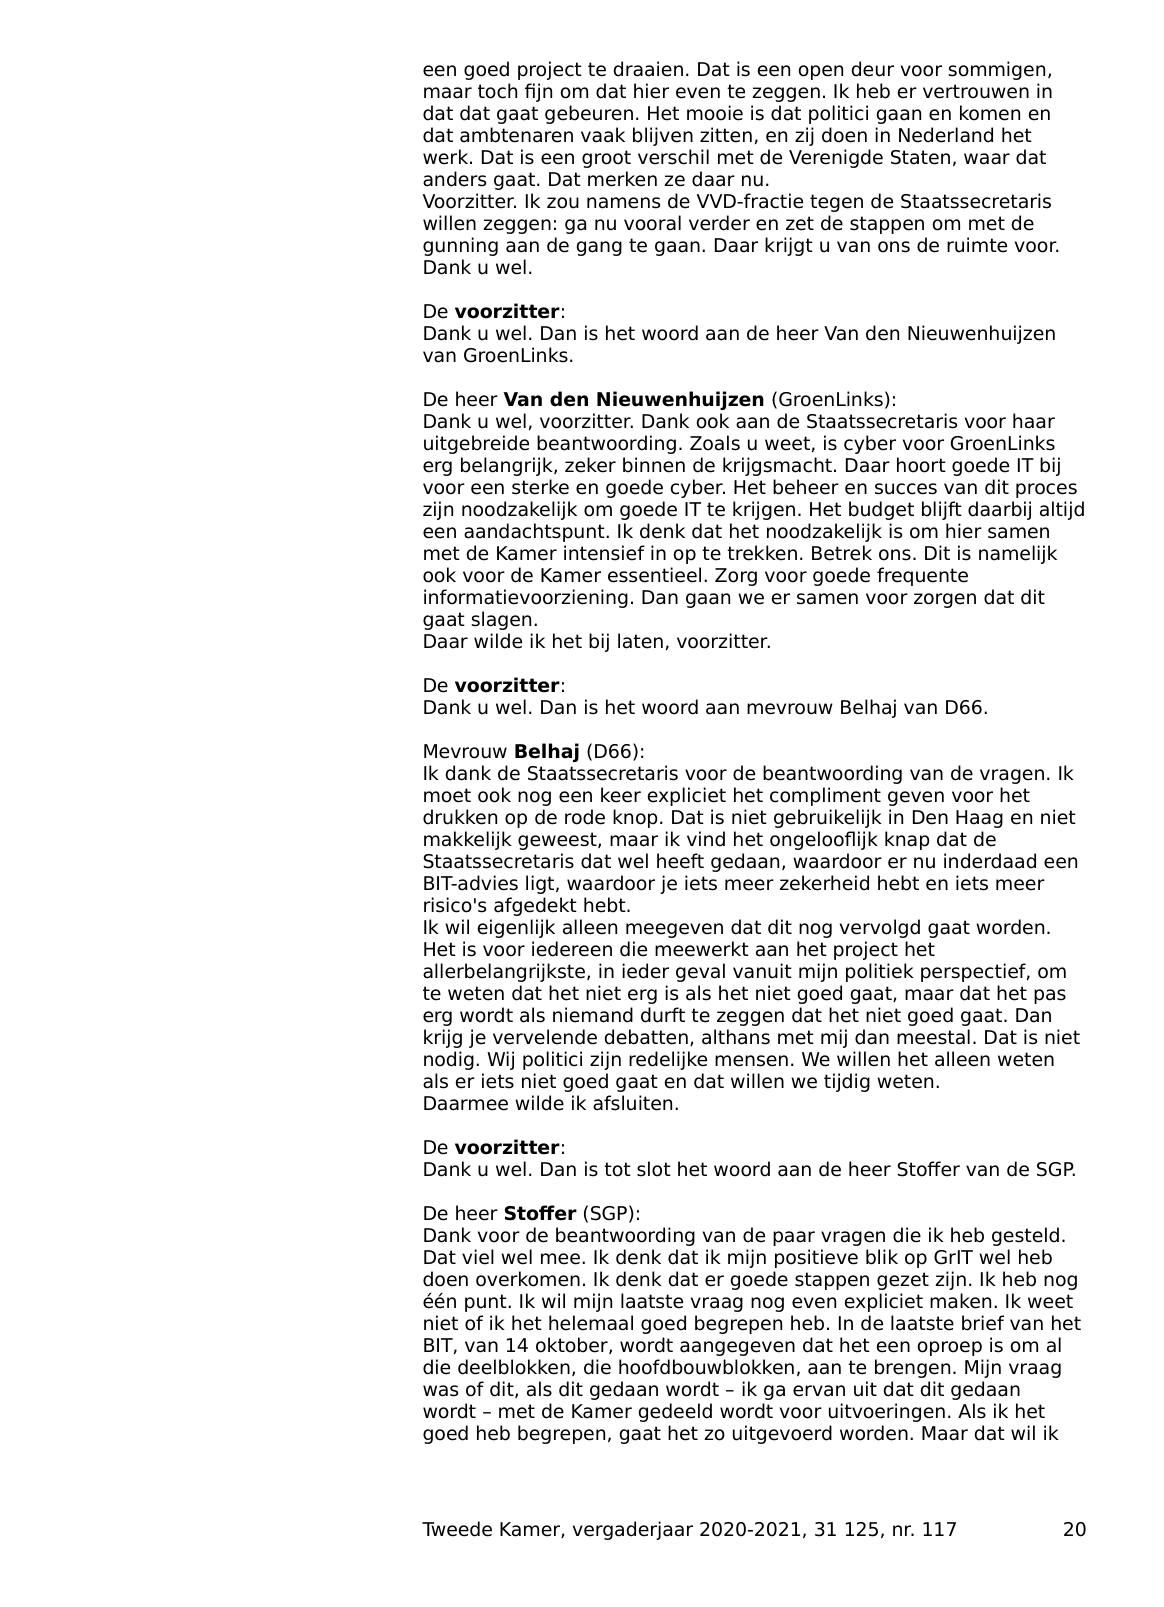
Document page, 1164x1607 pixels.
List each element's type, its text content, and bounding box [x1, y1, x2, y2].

text Voorzitter. Ik zou namens de VVD-fractie tegen de Staatssecretaris willen zeggen: ga nu vooral verder en zet de stappen om met de gunning aan de gang te gaan. Daar krijgt u van ons de ruimte voor. [422, 191, 1087, 257]
text Ik wil eigenlijk alleen meegeven dat dit nog vervolgd gaat worden. Het is voor iedereen die meewerkt aan het project het allerbelangrijkste, in ieder geval vanuit mijn politiek perspectief, om te weten dat het niet erg is als het niet goed gaat, maar dat het pas erg wordt als niemand durft te zeggen dat het niet goed gaat. Dan krijg je vervelende debatten, althans met mij dan meestal. Dat is niet nodig. Wij politici zijn redelijke mensen. We willen het alleen weten als er iets niet goed gaat en dat willen we tijdig weten. [422, 917, 1087, 1093]
text Mevrouw Belhaj (D66): [422, 741, 1087, 763]
text Dank u wel. Dan is het woord aan de heer Van den Nieuwenhuijzen van GroenLinks. [422, 323, 1087, 367]
text De voorzitter: [422, 301, 1087, 323]
text een goed project te draaien. Dat is een open deur voor sommigen, maar toch fijn om dat hier even te zeggen. Ik heb er vertrouwen in dat dat gaat gebeuren. Het mooie is dat politici gaan en komen en dat ambtenaren vaak blijven zitten, en zij doen in Nederland het werk. Dat is een groot verschil met de Verenigde Staten, waar dat anders gaat. Dat merken ze daar nu. [422, 59, 1087, 191]
text Ik dank de Staatssecretaris voor de beantwoording van de vragen. Ik moet ook nog een keer expliciet het compliment geven voor het drukken op de rode knop. Dat is niet gebruikelijk in Den Haag en niet makkelijk geweest, maar ik vind het ongelooflijk knap dat de Staatssecretaris dat wel heeft gedaan, waardoor er nu inderdaad een BIT-advies ligt, waardoor je iets meer zekerheid hebt en iets meer risico's afgedekt hebt. [422, 763, 1087, 917]
text De voorzitter: [422, 1137, 1087, 1159]
text Dank u wel. Dan is tot slot het woord aan de heer Stoffer van de SGP. [422, 1159, 1087, 1181]
text Daar wilde ik het bij laten, voorzitter. [422, 631, 1087, 653]
text De heer Van den Nieuwenhuijzen (GroenLinks): [422, 389, 1087, 411]
text Dank voor de beantwoording van de paar vragen die ik heb gesteld. Dat viel wel mee. Ik denk dat ik mijn positieve blik op GrIT wel heb doen overkomen. Ik denk dat er goede stappen gezet zijn. Ik heb nog één punt. Ik wil mijn laatste vraag nog even expliciet maken. Ik weet niet of ik het helemaal goed begrepen heb. In de laatste brief van het BIT, van 14 oktober, wordt aangegeven dat het een oproep is om al die deelblokken, die hoofdbouwblokken, aan te brengen. Mijn vraag was of dit, als dit gedaan wordt – ik ga ervan uit dat dit gedaan wordt – met de Kamer gedeeld wordt voor uitvoeringen. Als ik het goed heb begrepen, gaat het zo uitgevoerd worden. Maar dat wil ik [422, 1225, 1087, 1445]
text De heer Stoffer (SGP): [422, 1203, 1087, 1225]
text Dank u wel. [422, 257, 1087, 279]
text De voorzitter: [422, 675, 1087, 697]
text Daarmee wilde ik afsluiten. [422, 1093, 1087, 1115]
text Dank u wel. Dan is het woord aan mevrouw Belhaj van D66. [422, 697, 1087, 719]
text Dank u wel, voorzitter. Dank ook aan de Staatssecretaris voor haar uitgebreide beantwoording. Zoals u weet, is cyber voor GroenLinks erg belangrijk, zeker binnen de krijgsmacht. Daar hoort goede IT bij voor een sterke en goede cyber. Het beheer en succes van dit proces zijn noodzakelijk om goede IT te krijgen. Het budget blijft daarbij altijd een aandachtspunt. Ik denk dat het noodzakelijk is om hier samen met de Kamer intensief in op te trekken. Betrek ons. Dit is namelijk ook voor de Kamer essentieel. Zorg voor goede frequente informatievoorziening. Dan gaan we er samen voor zorgen dat dit gaat slagen. [422, 411, 1087, 631]
